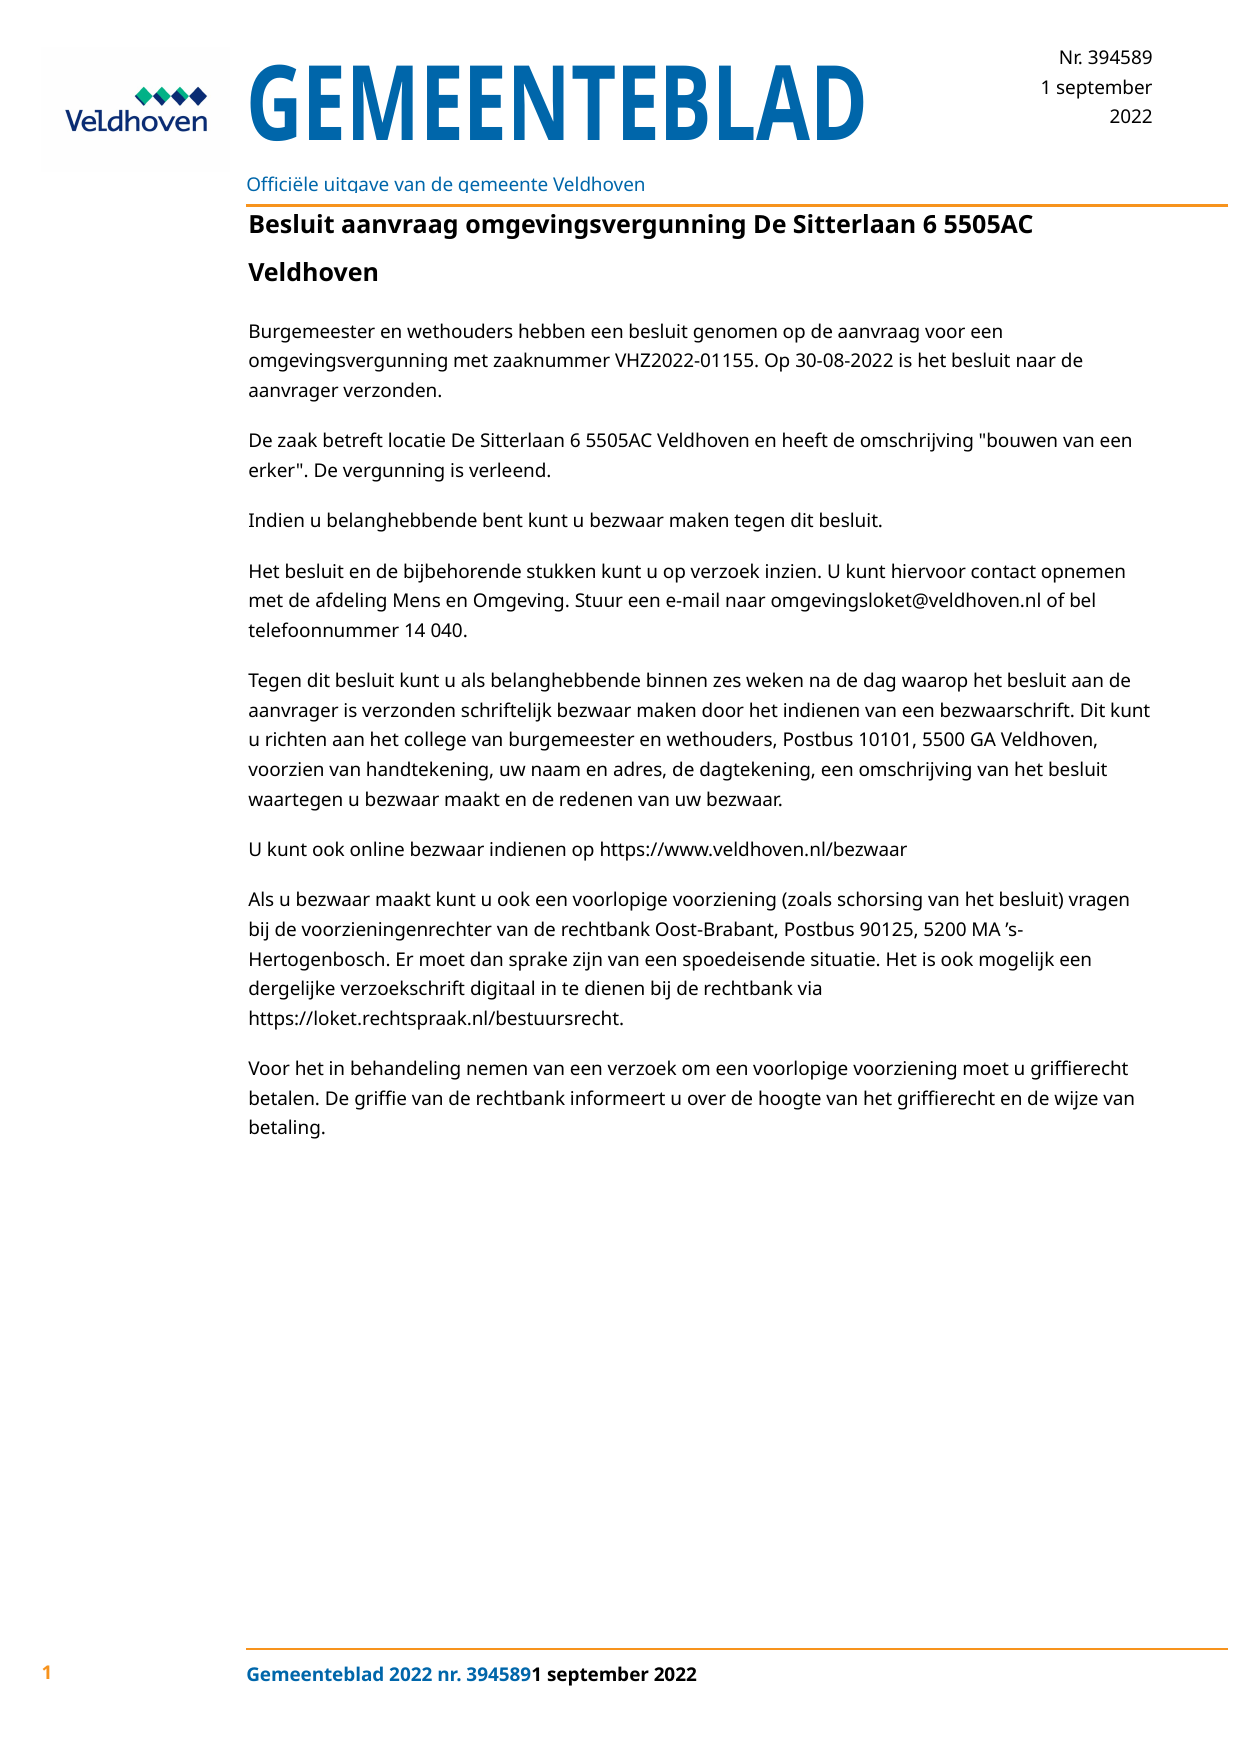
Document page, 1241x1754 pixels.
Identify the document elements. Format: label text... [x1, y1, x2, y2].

text Indien u belanghebbende bent kunt u bezwaar maken tegen dit besluit. [248, 507, 1152, 533]
text Burgemeester en wethouders hebben een besluit genomen op de aanvraag voor een omgevingsvergunning met zaaknummer VHZ2022-01155. Op 30-08-2022 is het besluit naar de aanvrager verzonden. [248, 318, 1152, 403]
text Tegen dit besluit kunt u als belanghebbende binnen zes weken na de dag waarop het besluit aan de aanvrager is verzonden schriftelijk bezwaar maken door het indienen van een bezwaarschrift. Dit kunt u richten aan het college van burgemeester en wethouders, Postbus 10101, 5500 GA Veldhoven, voorzien van handtekening, uw naam en adres, de dagtekening, een omschrijving van het besluit waartegen u bezwaar maakt en de redenen van uw bezwaar. [248, 667, 1152, 812]
text Besluit aanvraag omgevingsvergunning De Sitterlaan 6 5505AC Veldhoven [248, 207, 1152, 288]
text U kunt ook online bezwaar indienen op https://www.veldhoven.nl/bezwaar [248, 836, 1152, 862]
text Voor het in behandeling nemen van een verzoek om een voorlopige voorziening moet u griffierecht betalen. De griffie van de rechtbank informeert u over de hoogte van het griffierecht en de wijze van betaling. [248, 1055, 1152, 1140]
text De zaak betreft locatie De Sitterlaan 6 5505AC Veldhoven en heeft de omschrijving "bouwen van een erker". De vergunning is verleend. [248, 427, 1152, 483]
text Het besluit en de bijbehorende stukken kunt u op verzoek inzien. U kunt hiervoor contact opnemen met de afdeling Mens en Omgeving. Stuur een e-mail naar omgevingsloket@veldhoven.nl of bel telefoonnummer 14 040. [248, 558, 1152, 643]
picture [41, 47, 231, 172]
text Als u bezwaar maakt kunt u ook een voorlopige voorziening (zoals schorsing van het besluit) vragen bij de voorzieningenrechter van de rechtbank Oost-Brabant, Postbus 90125, 5200 MA ’s-Hertogenbosch. Er moet dan sprake zijn van een spoedeisende situatie. Het is ook mogelijk een dergelijke verzoekschrift digitaal in te dienen bij de rechtbank via https://loket.rechtspraak.nl/bestuursrecht. [248, 887, 1152, 1031]
